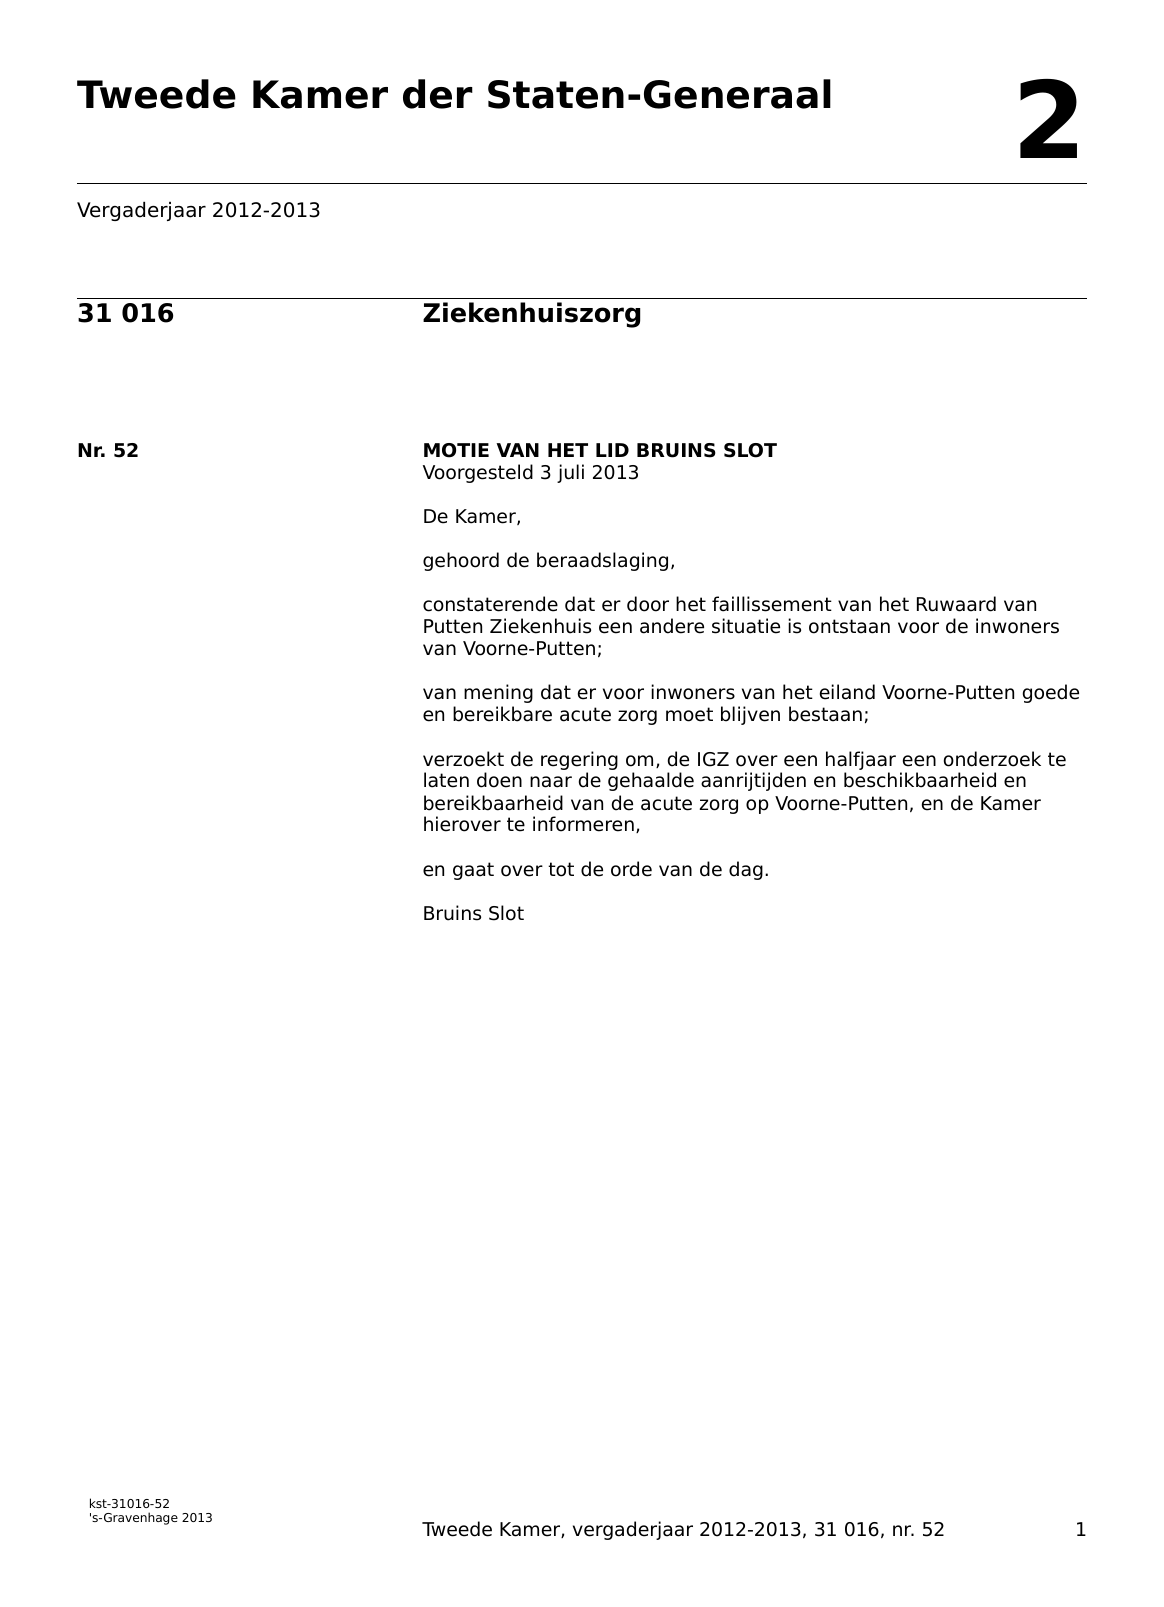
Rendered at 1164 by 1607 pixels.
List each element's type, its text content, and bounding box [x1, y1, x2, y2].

subtitle Nr. 52 MOTIE VAN HET LID BRUINS SLOT [77, 440, 1087, 462]
text gehoord de beraadslaging, [422, 550, 1087, 572]
text kst-31016-52 [88, 1497, 323, 1511]
table_header 2 [886, 59, 1087, 183]
text en gaat over tot de orde van de dag. [422, 858, 1087, 881]
text Voorgesteld 3 juli 2013 [422, 462, 1087, 484]
subtitle 31 016 Ziekenhuiszorg [77, 299, 1087, 329]
text constaterende dat er door het faillissement van het Ruwaard van Putten Ziekenhuis een andere situatie is ontstaan voor de inwoners van Voorne-Putten; [422, 594, 1087, 660]
text van mening dat er voor inwoners van het eiland Voorne-Putten goede en bereikbare acute zorg moet blijven bestaan; [422, 682, 1087, 726]
table_header Tweede Kamer der Staten-Generaal [77, 59, 886, 183]
text 's-Gravenhage 2013 [88, 1511, 323, 1525]
table_cell Vergaderjaar 2012-2013 [77, 184, 1087, 298]
text Bruins Slot [422, 903, 1087, 925]
text De Kamer, [422, 506, 1087, 528]
text verzoekt de regering om, de IGZ over een halfjaar een onderzoek te laten doen naar de gehaalde aanrijtijden en beschikbaarheid en bereikbaarheid van de acute zorg op Voorne-Putten, en de Kamer hierover te informeren, [422, 748, 1087, 836]
